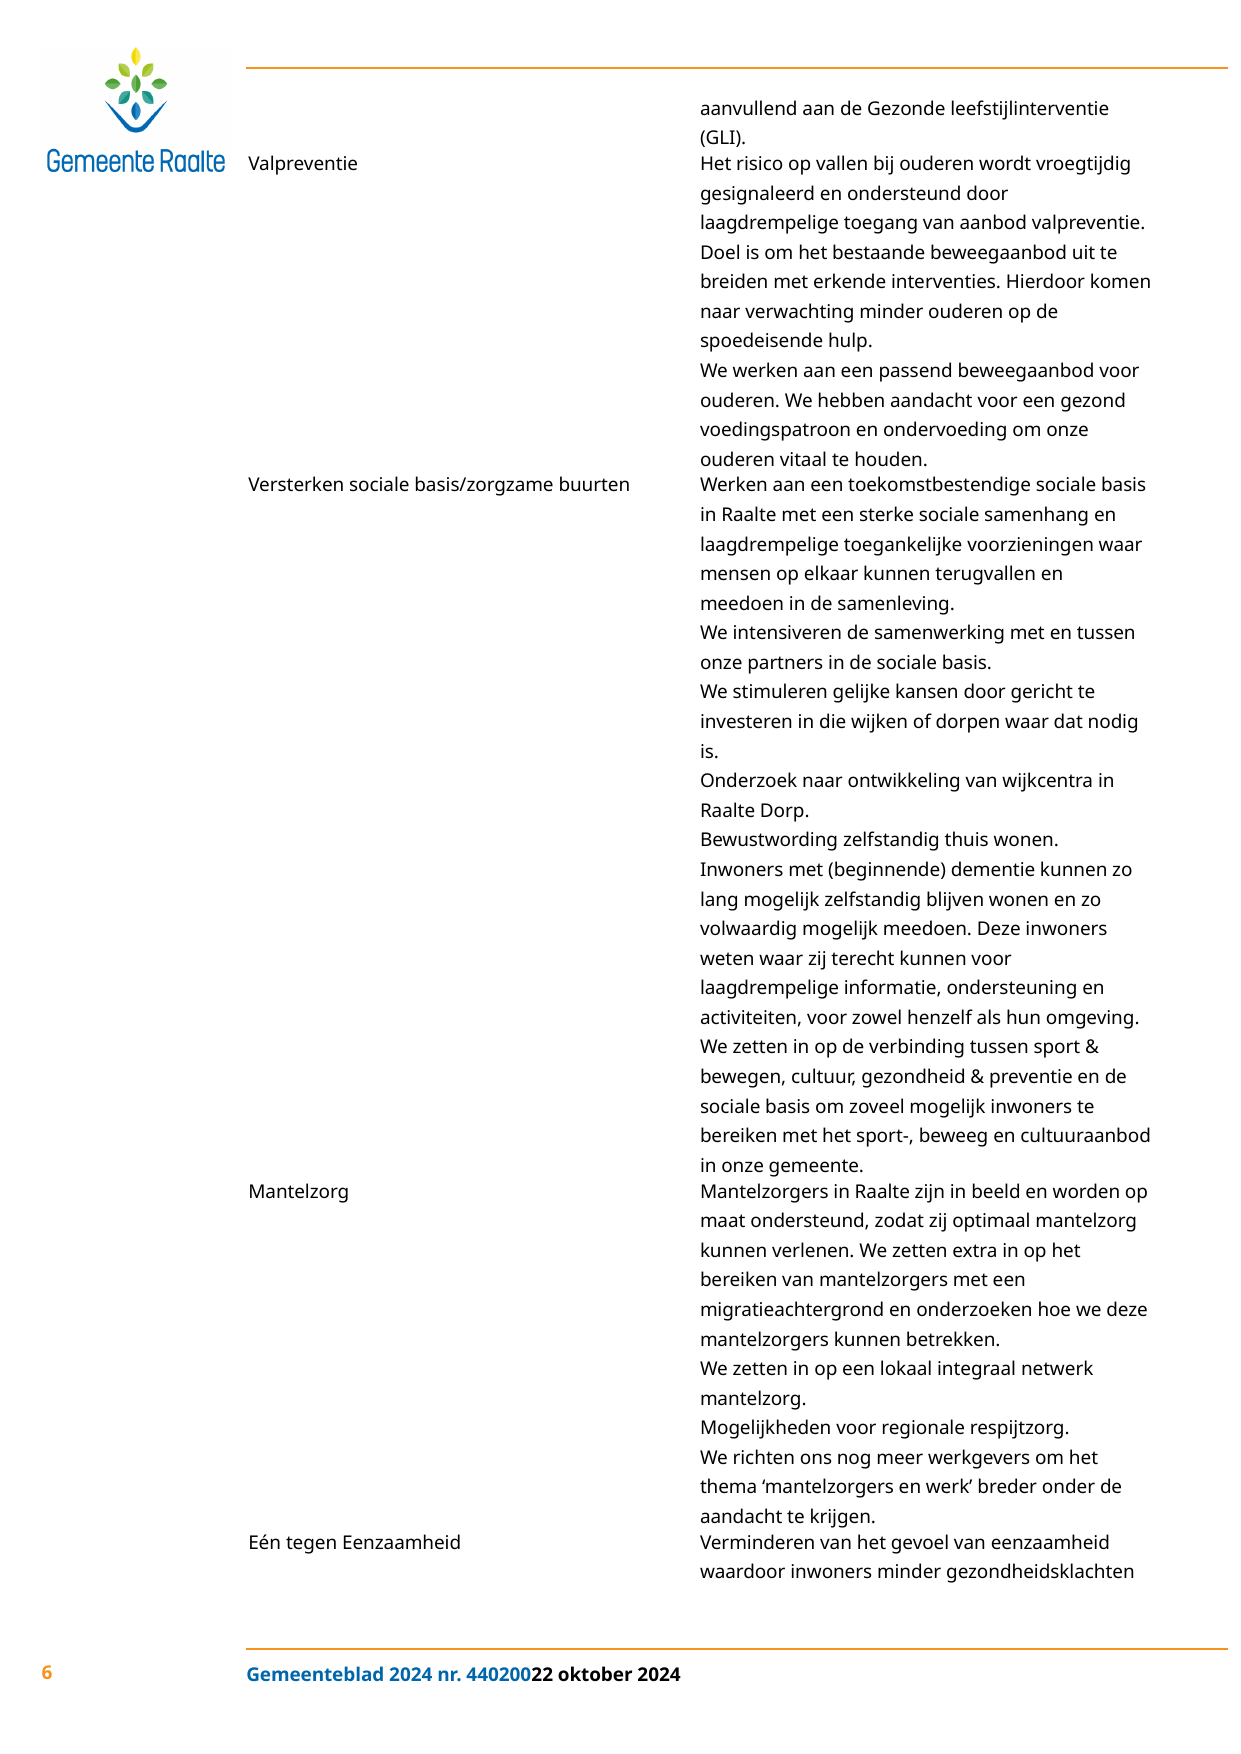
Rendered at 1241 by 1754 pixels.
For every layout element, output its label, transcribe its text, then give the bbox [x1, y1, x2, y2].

table_cell [248, 95, 700, 150]
table_cell Valpreventie [248, 150, 700, 472]
picture [41, 47, 231, 172]
table_cell Eén tegen Eenzaamheid [248, 1529, 700, 1584]
table_cell Versterken sociale basis/zorgzame buurten [248, 472, 700, 1178]
table_cell Mantelzorgers in Raalte zijn in beeld en worden op maat ondersteund, zodat zij optimaal mantelzorg kunnen verlenen. We zetten extra in op het bereiken van mantelzorgers met een migratieachtergrond en onderzoeken hoe we deze mantelzorgers kunnen betrekken. We zetten in op een lokaal integraal netwerk mantelzorg. Mogelijkheden voor regionale respijtzorg. We richten ons nog meer werkgevers om het thema ‘mantelzorgers en werk’ breder onder de aandacht te krijgen. [700, 1178, 1152, 1529]
table_cell aanvullend aan de Gezonde leefstijlinterventie (GLI). [700, 95, 1152, 150]
table_cell Het risico op vallen bij ouderen wordt vroegtijdig gesignaleerd en ondersteund door laagdrempelige toegang van aanbod valpreventie. Doel is om het bestaande beweegaanbod uit te breiden met erkende interventies. Hierdoor komen naar verwachting minder ouderen op de spoedeisende hulp. We werken aan een passend beweegaanbod voor ouderen. We hebben aandacht voor een gezond voedingspatroon en ondervoeding om onze ouderen vitaal te houden. [700, 150, 1152, 472]
table_cell Verminderen van het gevoel van eenzaamheid waardoor inwoners minder gezondheidsklachten [700, 1529, 1152, 1584]
table_cell Mantelzorg [248, 1178, 700, 1529]
table_cell Werken aan een toekomstbestendige sociale basis in Raalte met een sterke sociale samenhang en laagdrempelige toegankelijke voorzieningen waar mensen op elkaar kunnen terugvallen en meedoen in de samenleving. We intensiveren de samenwerking met en tussen onze partners in de sociale basis. We stimuleren gelijke kansen door gericht te investeren in die wijken of dorpen waar dat nodig is. Onderzoek naar ontwikkeling van wijkcentra in Raalte Dorp. Bewustwording zelfstandig thuis wonen. Inwoners met (beginnende) dementie kunnen zo lang mogelijk zelfstandig blijven wonen en zo volwaardig mogelijk meedoen. Deze inwoners weten waar zij terecht kunnen voor laagdrempelige informatie, ondersteuning en activiteiten, voor zowel henzelf als hun omgeving. We zetten in op de verbinding tussen sport & bewegen, cultuur, gezondheid & preventie en de sociale basis om zoveel mogelijk inwoners te bereiken met het sport-, beweeg en cultuuraanbod in onze gemeente. [700, 472, 1152, 1178]
